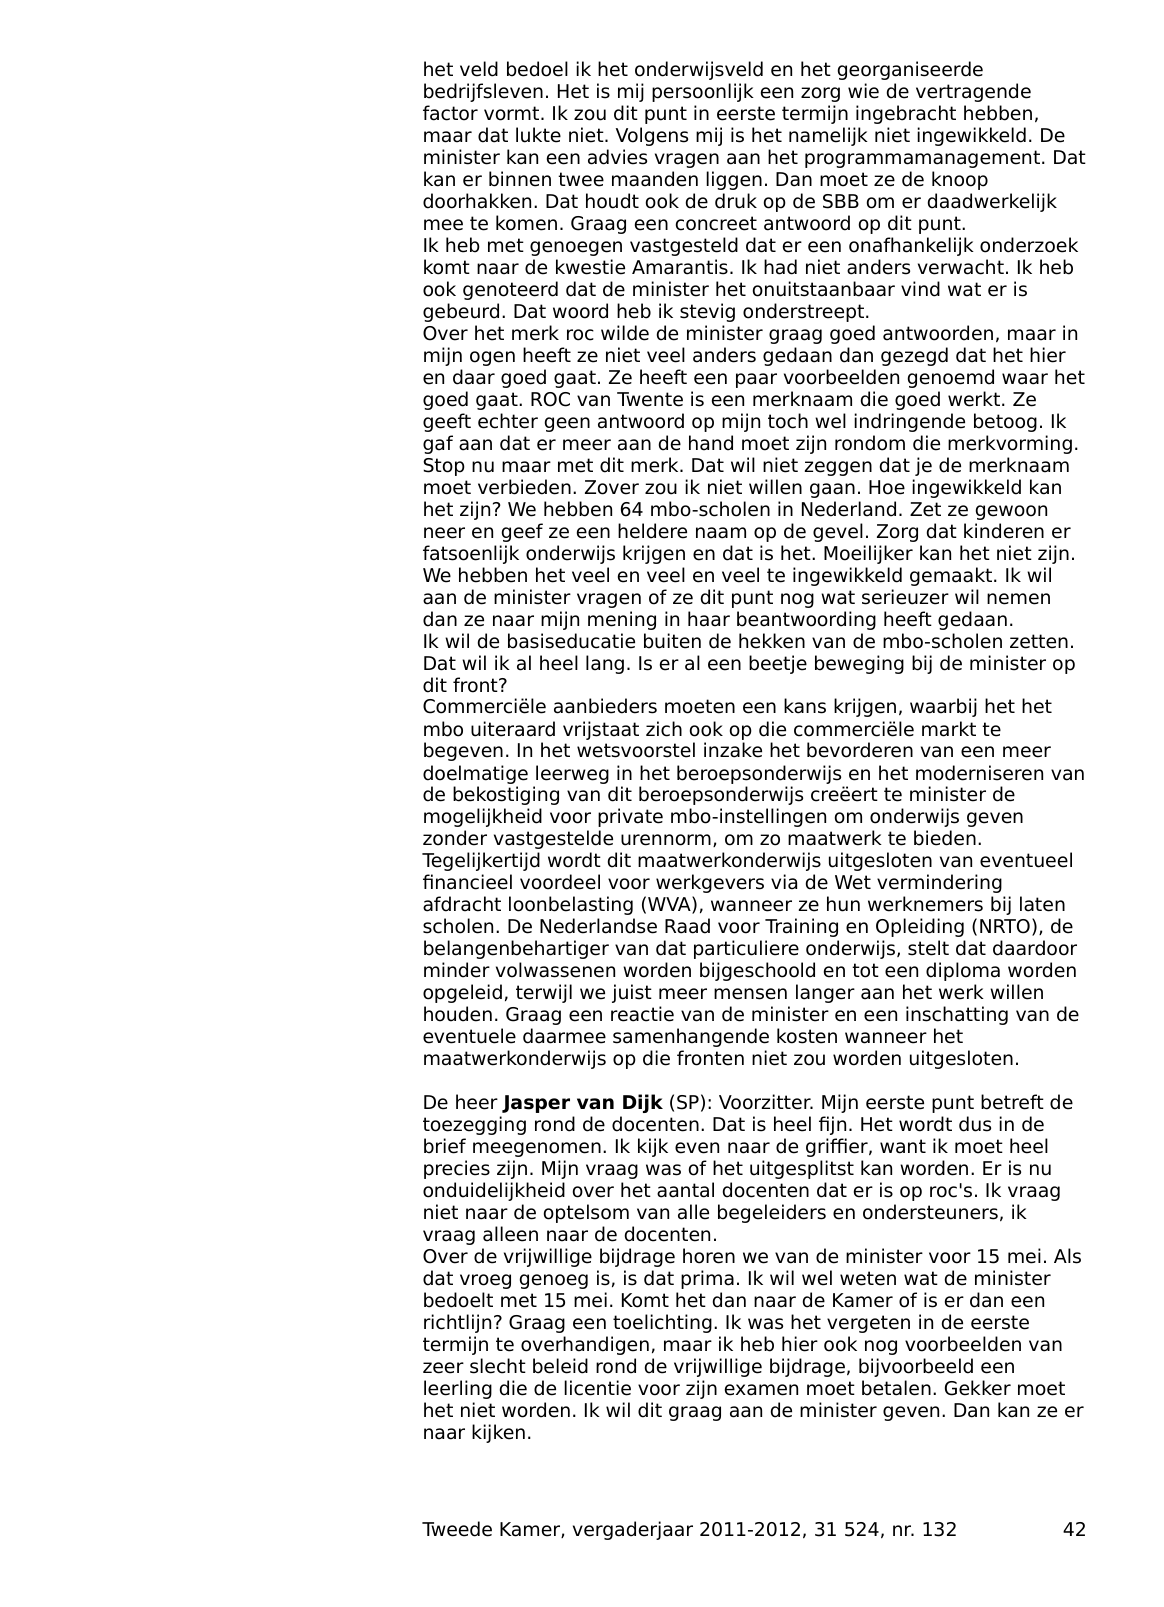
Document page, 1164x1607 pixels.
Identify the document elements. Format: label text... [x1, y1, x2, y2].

text Commerciële aanbieders moeten een kans krijgen, waarbij het het mbo uiteraard vrijstaat zich ook op die commerciële markt te begeven. In het wetsvoorstel inzake het bevorderen van een meer doelmatige leerweg in het beroepsonderwijs en het moderniseren van de bekostiging van dit beroepsonderwijs creëert te minister de mogelijkheid voor private mbo-instellingen om onderwijs geven zonder vastgestelde urennorm, om zo maatwerk te bieden. Tegelijkertijd wordt dit maatwerkonderwijs uitgesloten van eventueel financieel voordeel voor werkgevers via de Wet vermindering afdracht loonbelasting (WVA), wanneer ze hun werknemers bij laten scholen. De Nederlandse Raad voor Training en Opleiding (NRTO), de belangenbehartiger van dat particuliere onderwijs, stelt dat daardoor minder volwassenen worden bijgeschoold en tot een diploma worden opgeleid, terwijl we juist meer mensen langer aan het werk willen houden. Graag een reactie van de minister en een inschatting van de eventuele daarmee samenhangende kosten wanneer het maatwerkonderwijs op die fronten niet zou worden uitgesloten. [422, 696, 1087, 1070]
text Ik heb met genoegen vastgesteld dat er een onafhankelijk onderzoek komt naar de kwestie Amarantis. Ik had niet anders verwacht. Ik heb ook genoteerd dat de minister het onuitstaanbaar vind wat er is gebeurd. Dat woord heb ik stevig onderstreept. [422, 235, 1087, 323]
text Ik wil de basiseducatie buiten de hekken van de mbo-scholen zetten. Dat wil ik al heel lang. Is er al een beetje beweging bij de minister op dit front? [422, 631, 1087, 696]
text het veld bedoel ik het onderwijsveld en het georganiseerde bedrijfsleven. Het is mij persoonlijk een zorg wie de vertragende factor vormt. Ik zou dit punt in eerste termijn ingebracht hebben, maar dat lukte niet. Volgens mij is het namelijk niet ingewikkeld. De minister kan een advies vragen aan het programmamanagement. Dat kan er binnen twee maanden liggen. Dan moet ze de knoop doorhakken. Dat houdt ook de druk op de SBB om er daadwerkelijk mee te komen. Graag een concreet antwoord op dit punt. [422, 59, 1087, 235]
text De heer Jasper van Dijk (SP): Voorzitter. Mijn eerste punt betreft de toezegging rond de docenten. Dat is heel fijn. Het wordt dus in de brief meegenomen. Ik kijk even naar de griffier, want ik moet heel precies zijn. Mijn vraag was of het uitgesplitst kan worden. Er is nu onduidelijkheid over het aantal docenten dat er is op roc's. Ik vraag niet naar de optelsom van alle begeleiders en ondersteuners, ik vraag alleen naar de docenten. [422, 1092, 1087, 1246]
text Over de vrijwillige bijdrage horen we van de minister voor 15 mei. Als dat vroeg genoeg is, is dat prima. Ik wil wel weten wat de minister bedoelt met 15 mei. Komt het dan naar de Kamer of is er dan een richtlijn? Graag een toelichting. Ik was het vergeten in de eerste termijn te overhandigen, maar ik heb hier ook nog voorbeelden van zeer slecht beleid rond de vrijwillige bijdrage, bijvoorbeeld een leerling die de licentie voor zijn examen moet betalen. Gekker moet het niet worden. Ik wil dit graag aan de minister geven. Dan kan ze er naar kijken. [422, 1246, 1087, 1444]
text Over het merk roc wilde de minister graag goed antwoorden, maar in mijn ogen heeft ze niet veel anders gedaan dan gezegd dat het hier en daar goed gaat. Ze heeft een paar voorbeelden genoemd waar het goed gaat. ROC van Twente is een merknaam die goed werkt. Ze geeft echter geen antwoord op mijn toch wel indringende betoog. Ik gaf aan dat er meer aan de hand moet zijn rondom die merkvorming. Stop nu maar met dit merk. Dat wil niet zeggen dat je de merknaam moet verbieden. Zover zou ik niet willen gaan. Hoe ingewikkeld kan het zijn? We hebben 64 mbo-scholen in Nederland. Zet ze gewoon neer en geef ze een heldere naam op de gevel. Zorg dat kinderen er fatsoenlijk onderwijs krijgen en dat is het. Moeilijker kan het niet zijn. We hebben het veel en veel en veel te ingewikkeld gemaakt. Ik wil aan de minister vragen of ze dit punt nog wat serieuzer wil nemen dan ze naar mijn mening in haar beantwoording heeft gedaan. [422, 323, 1087, 631]
